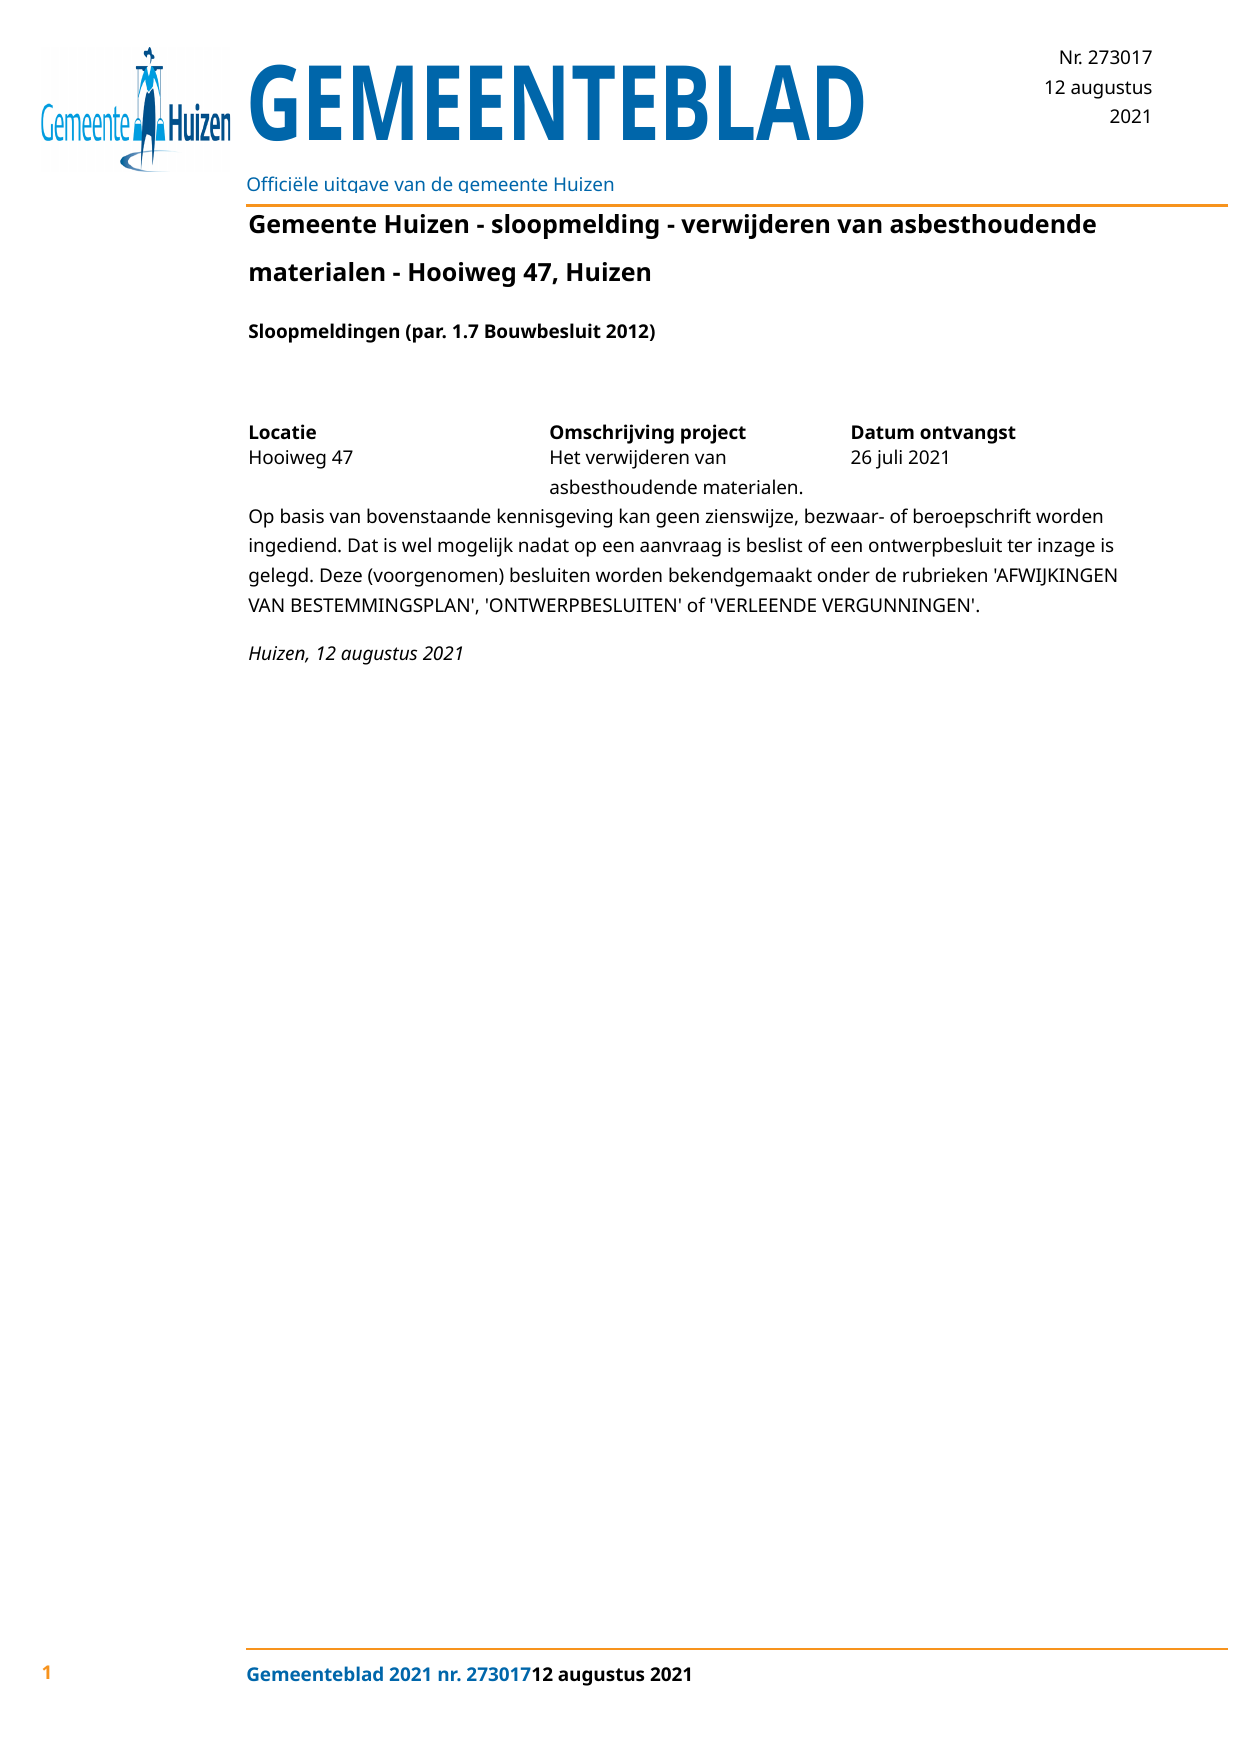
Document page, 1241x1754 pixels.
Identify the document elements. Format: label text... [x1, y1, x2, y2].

table_cell Het verwijderen van asbesthoudende materialen. [549, 445, 850, 500]
text Huizen, 12 augustus 2021 [248, 640, 1152, 665]
table_header Omschrijving project [549, 419, 850, 444]
table_cell 26 juli 2021 [850, 445, 1152, 500]
text Sloopmeldingen (par. 1.7 Bouwbesluit 2012) [248, 318, 1152, 344]
table_cell Hooiweg 47 [248, 445, 549, 500]
table_header Datum ontvangst [850, 419, 1152, 444]
picture [41, 47, 231, 172]
text Op basis van bovenstaande kennisgeving kan geen zienswijze, bezwaar- of beroepschrift worden ingediend. Dat is wel mogelijk nadat op een aanvraag is beslist of een ontwerpbesluit ter inzage is gelegd. Deze (voorgenomen) besluiten worden bekendgemaakt onder de rubrieken 'AFWIJKINGEN VAN BESTEMMINGSPLAN', 'ONTWERPBESLUITEN' of 'VERLEENDE VERGUNNINGEN'. [248, 503, 1152, 618]
table_header Locatie [248, 419, 549, 444]
text Gemeente Huizen - sloopmelding - verwijderen van asbesthoudende materialen - Hooiweg 47, Huizen [248, 207, 1152, 288]
